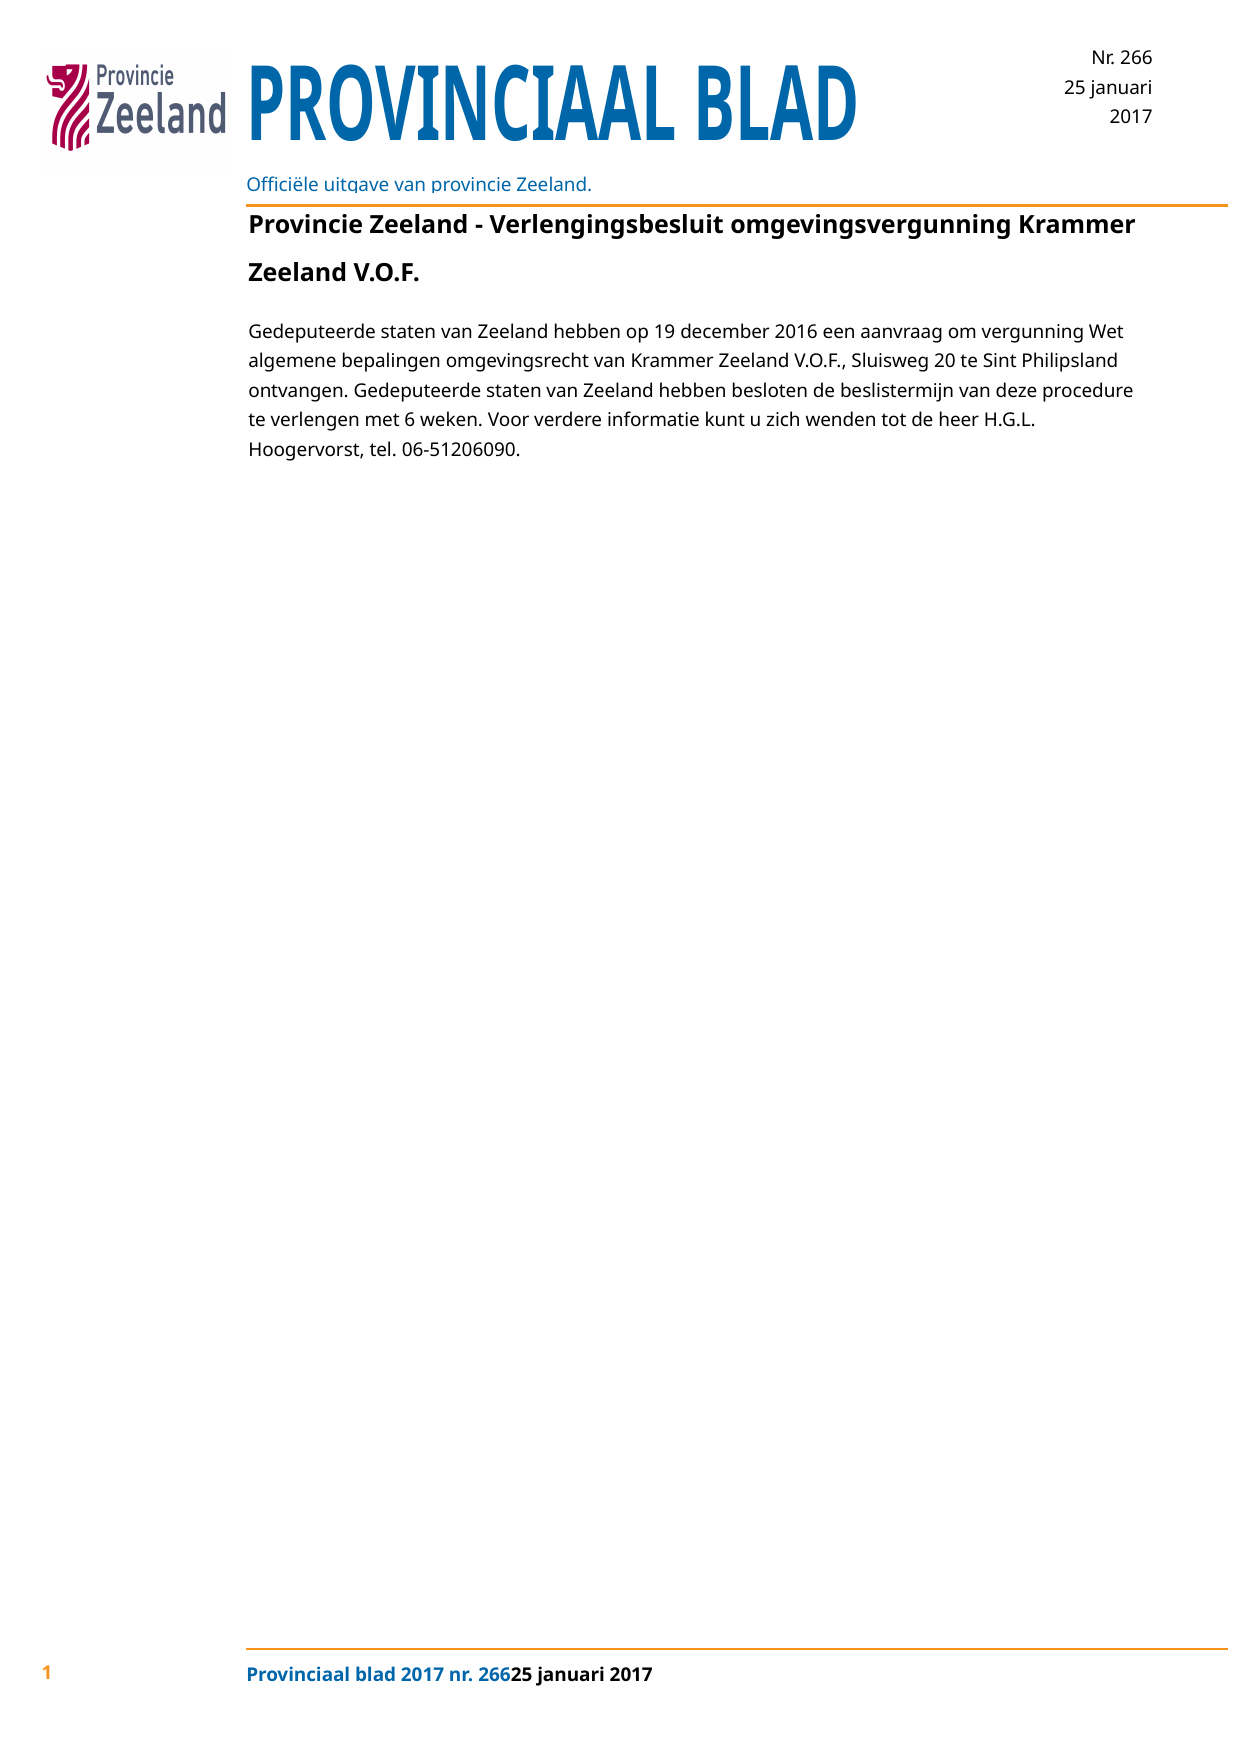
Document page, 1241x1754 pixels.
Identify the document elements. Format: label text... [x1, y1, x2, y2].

picture [41, 47, 231, 172]
text Provincie Zeeland - Verlengingsbesluit omgevingsvergunning Krammer Zeeland V.O.F. [248, 207, 1152, 288]
text Gedeputeerde staten van Zeeland hebben op 19 december 2016 een aanvraag om vergunning Wet algemene bepalingen omgevingsrecht van Krammer Zeeland V.O.F., Sluisweg 20 te Sint Philipsland ontvangen. Gedeputeerde staten van Zeeland hebben besloten de beslistermijn van deze procedure te verlengen met 6 weken. Voor verdere informatie kunt u zich wenden tot de heer H.G.L. Hoogervorst, tel. 06-51206090. [248, 318, 1152, 462]
